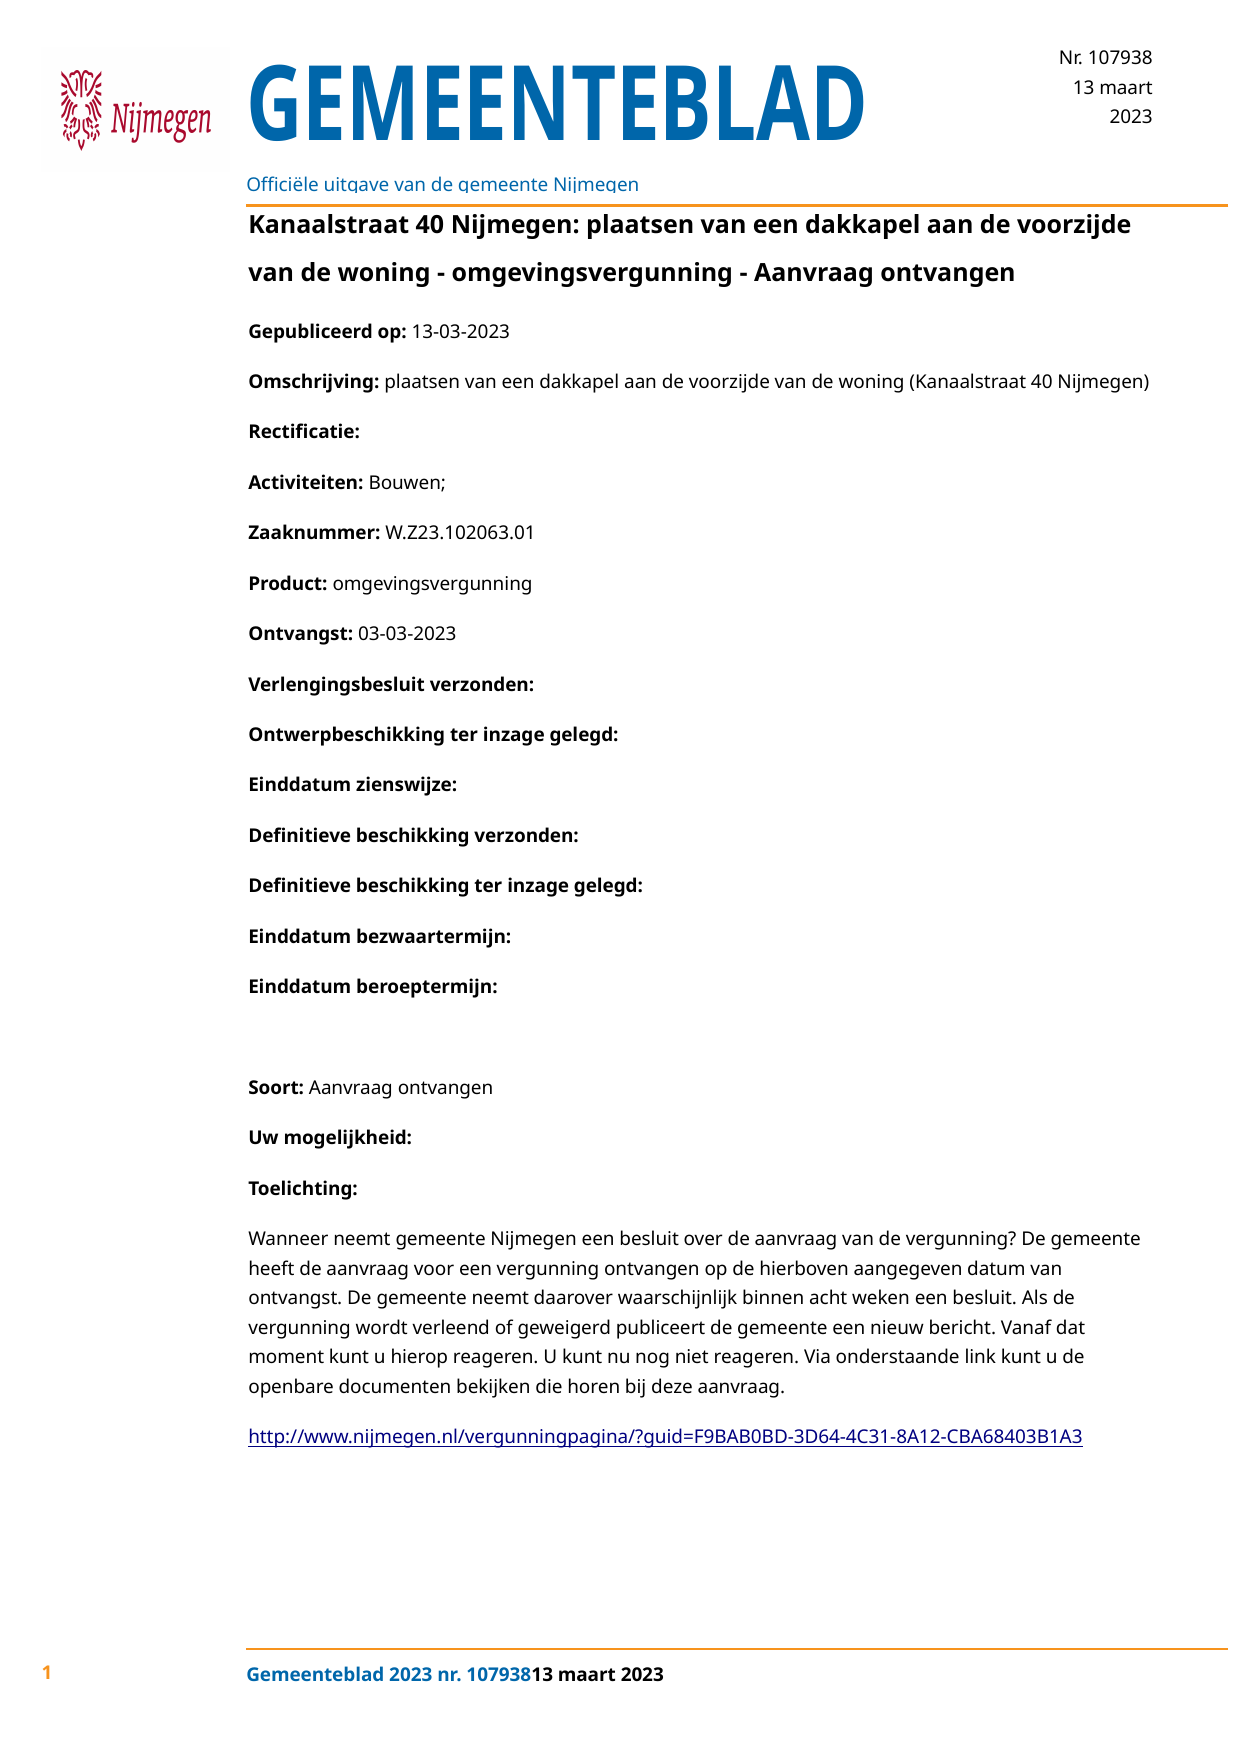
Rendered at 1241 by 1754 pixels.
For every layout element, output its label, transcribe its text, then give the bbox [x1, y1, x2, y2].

text Einddatum beroeptermijn: [248, 973, 1152, 999]
text Verlengingsbesluit verzonden: [248, 671, 1152, 697]
text http://www.nijmegen.nl/vergunningpagina/?guid=F9BAB0BD-3D64-4C31-8A12-CBA68403B1A3 [248, 1424, 1152, 1449]
text Toelichting: [248, 1175, 1152, 1201]
text Wanneer neemt gemeente Nijmegen een besluit over de aanvraag van de vergunning? De gemeente heeft de aanvraag voor een vergunning ontvangen op de hierboven aangegeven datum van ontvangst. De gemeente neemt daarover waarschijnlijk binnen acht weken een besluit. Als de vergunning wordt verleend of geweigerd publiceert de gemeente een nieuw bericht. Vanaf dat moment kunt u hierop reageren. U kunt nu nog niet reageren. Via onderstaande link kunt u de openbare documenten bekijken die horen bij deze aanvraag. [248, 1225, 1152, 1399]
text Product: omgevingsvergunning [248, 570, 1152, 596]
text Kanaalstraat 40 Nijmegen: plaatsen van een dakkapel aan de voorzijde van de woning - omgevingsvergunning - Aanvraag ontvangen [248, 207, 1152, 288]
text Einddatum zienswijze: [248, 772, 1152, 797]
text Definitieve beschikking ter inzage gelegd: [248, 872, 1152, 898]
text Zaaknummer: W.Z23.102063.01 [248, 519, 1152, 545]
text Ontwerpbeschikking ter inzage gelegd: [248, 721, 1152, 747]
text Rectificatie: [248, 419, 1152, 444]
text Uw mogelijkheid: [248, 1124, 1152, 1150]
text Definitieve beschikking verzonden: [248, 822, 1152, 848]
text Omschrijving: plaatsen van een dakkapel aan de voorzijde van de woning (Kanaalstraat 40 Nijmegen) [248, 368, 1152, 394]
text Soort: Aanvraag ontvangen [248, 1074, 1152, 1100]
text Ontvangst: 03-03-2023 [248, 620, 1152, 646]
text Activiteiten: Bouwen; [248, 469, 1152, 495]
picture [41, 47, 231, 172]
text Gepubliceerd op: 13-03-2023 [248, 318, 1152, 344]
text Einddatum bezwaartermijn: [248, 923, 1152, 949]
